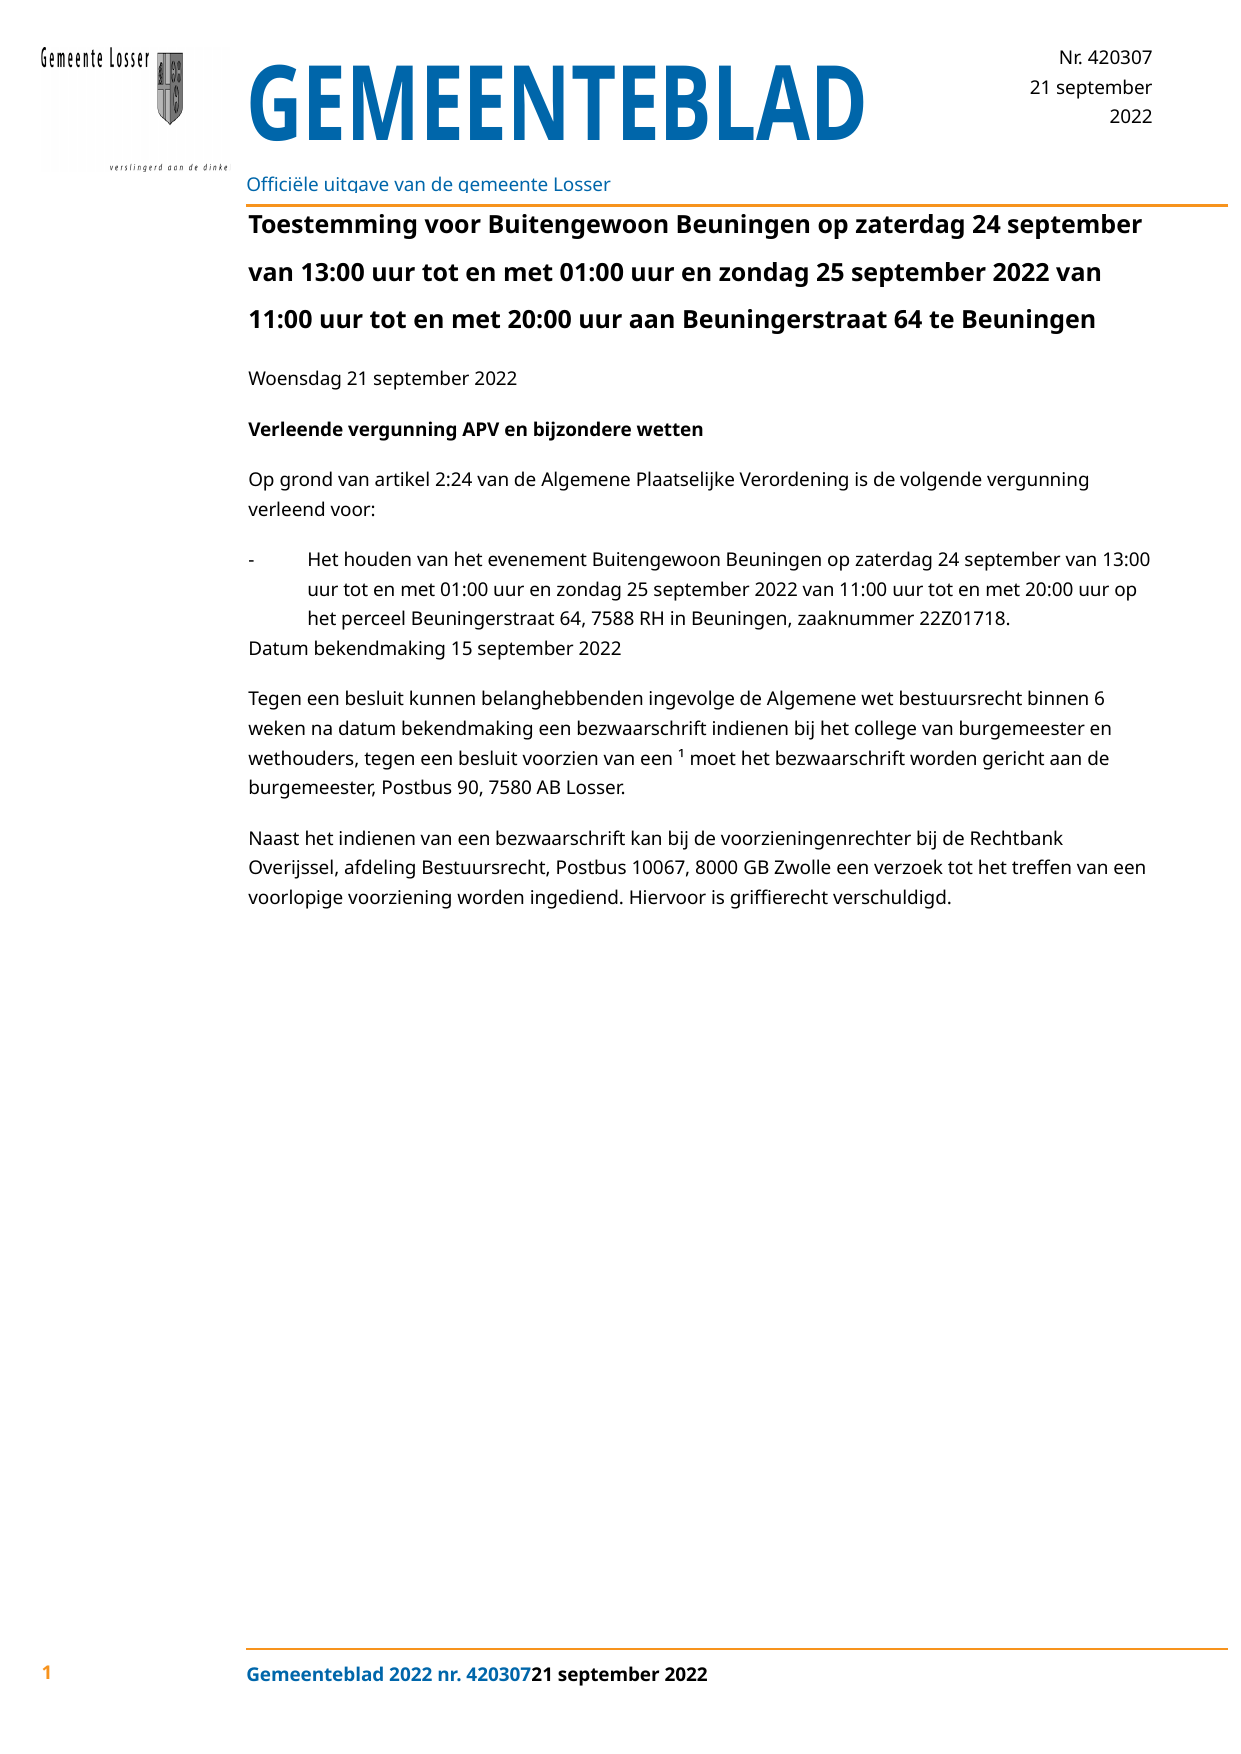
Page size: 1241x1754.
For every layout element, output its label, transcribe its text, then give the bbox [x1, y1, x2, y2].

picture [41, 47, 231, 172]
text Verleende vergunning APV en bijzondere wetten [248, 416, 1152, 442]
text Datum bekendmaking 15 september 2022 [248, 635, 1152, 661]
text Naast het indienen van een bezwaarschrift kan bij de voorzieningenrechter bij de Rechtbank Overijssel, afdeling Bestuursrecht, Postbus 10067, 8000 GB Zwolle een verzoek tot het treffen van een voorlopige voorziening worden ingediend. Hiervoor is griffierecht verschuldigd. [248, 825, 1152, 909]
text Toestemming voor Buitengewoon Beuningen op zaterdag 24 september van 13:00 uur tot en met 01:00 uur en zondag 25 september 2022 van 11:00 uur tot en met 20:00 uur aan Beuningerstraat 64 te Beuningen [248, 207, 1152, 336]
text Tegen een besluit kunnen belanghebbenden ingevolge de Algemene wet bestuursrecht binnen 6 weken na datum bekendmaking een bezwaarschrift indienen bij het college van burgemeester en wethouders, tegen een besluit voorzien van een ¹ moet het bezwaarschrift worden gericht aan de burgemeester, Postbus 90, 7580 AB Losser. [248, 686, 1152, 800]
text Op grond van artikel 2:24 van de Algemene Plaatselijke Verordening is de volgende vergunning verleend voor: [248, 466, 1152, 522]
list Het houden van het evenement Buitengewoon Beuningen op zaterdag 24 september van 13:00 uur tot en met 01:00 uur en zondag 25 september 2022 van 11:00 uur tot en met 20:00 uur op het perceel Beuningerstraat 64, 7588 RH in Beuningen, zaaknummer 22Z01718. [248, 546, 1152, 631]
text Woensdag 21 september 2022 [248, 366, 1152, 391]
